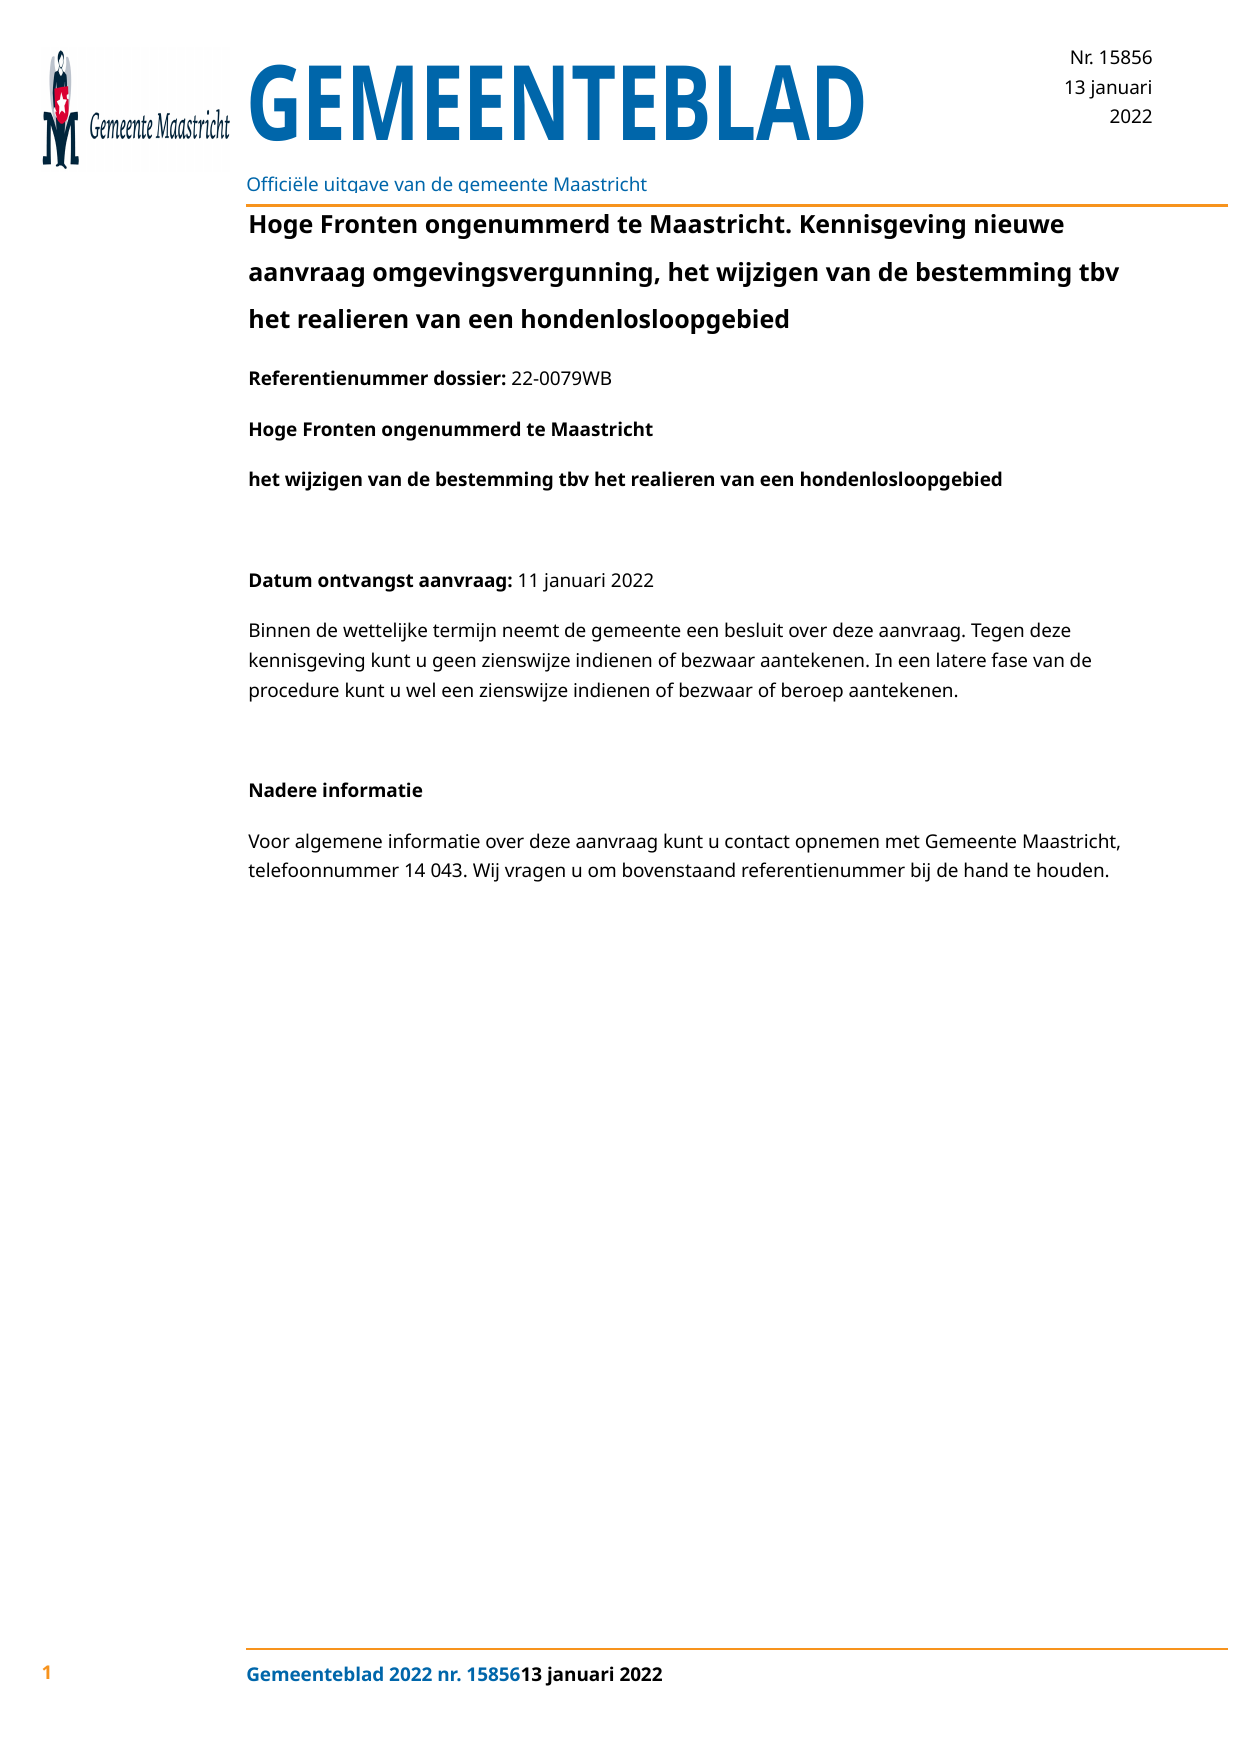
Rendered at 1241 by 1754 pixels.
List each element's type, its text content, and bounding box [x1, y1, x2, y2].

text Hoge Fronten ongenummerd te Maastricht. Kennisgeving nieuwe aanvraag omgevingsvergunning, het wijzigen van de bestemming tbv het realieren van een hondenlosloopgebied [248, 207, 1152, 336]
text het wijzigen van de bestemming tbv het realieren van een hondenlosloopgebied [248, 466, 1152, 492]
text Hoge Fronten ongenummerd te Maastricht [248, 416, 1152, 442]
picture [41, 47, 231, 172]
text Binnen de wettelijke termijn neemt de gemeente een besluit over deze aanvraag. Tegen deze kennisgeving kunt u geen zienswijze indienen of bezwaar aantekenen. In een latere fase van de procedure kunt u wel een zienswijze indienen of bezwaar of beroep aantekenen. [248, 618, 1152, 702]
text Referentienummer dossier: 22-0079WB [248, 366, 1152, 391]
text Nadere informatie [248, 778, 1152, 803]
text Voor algemene informatie over deze aanvraag kunt u contact opnemen met Gemeente Maastricht, telefoonnummer 14 043. Wij vragen u om bovenstaand referentienummer bij de hand te houden. [248, 828, 1152, 883]
text Datum ontvangst aanvraag: 11 januari 2022 [248, 567, 1152, 593]
